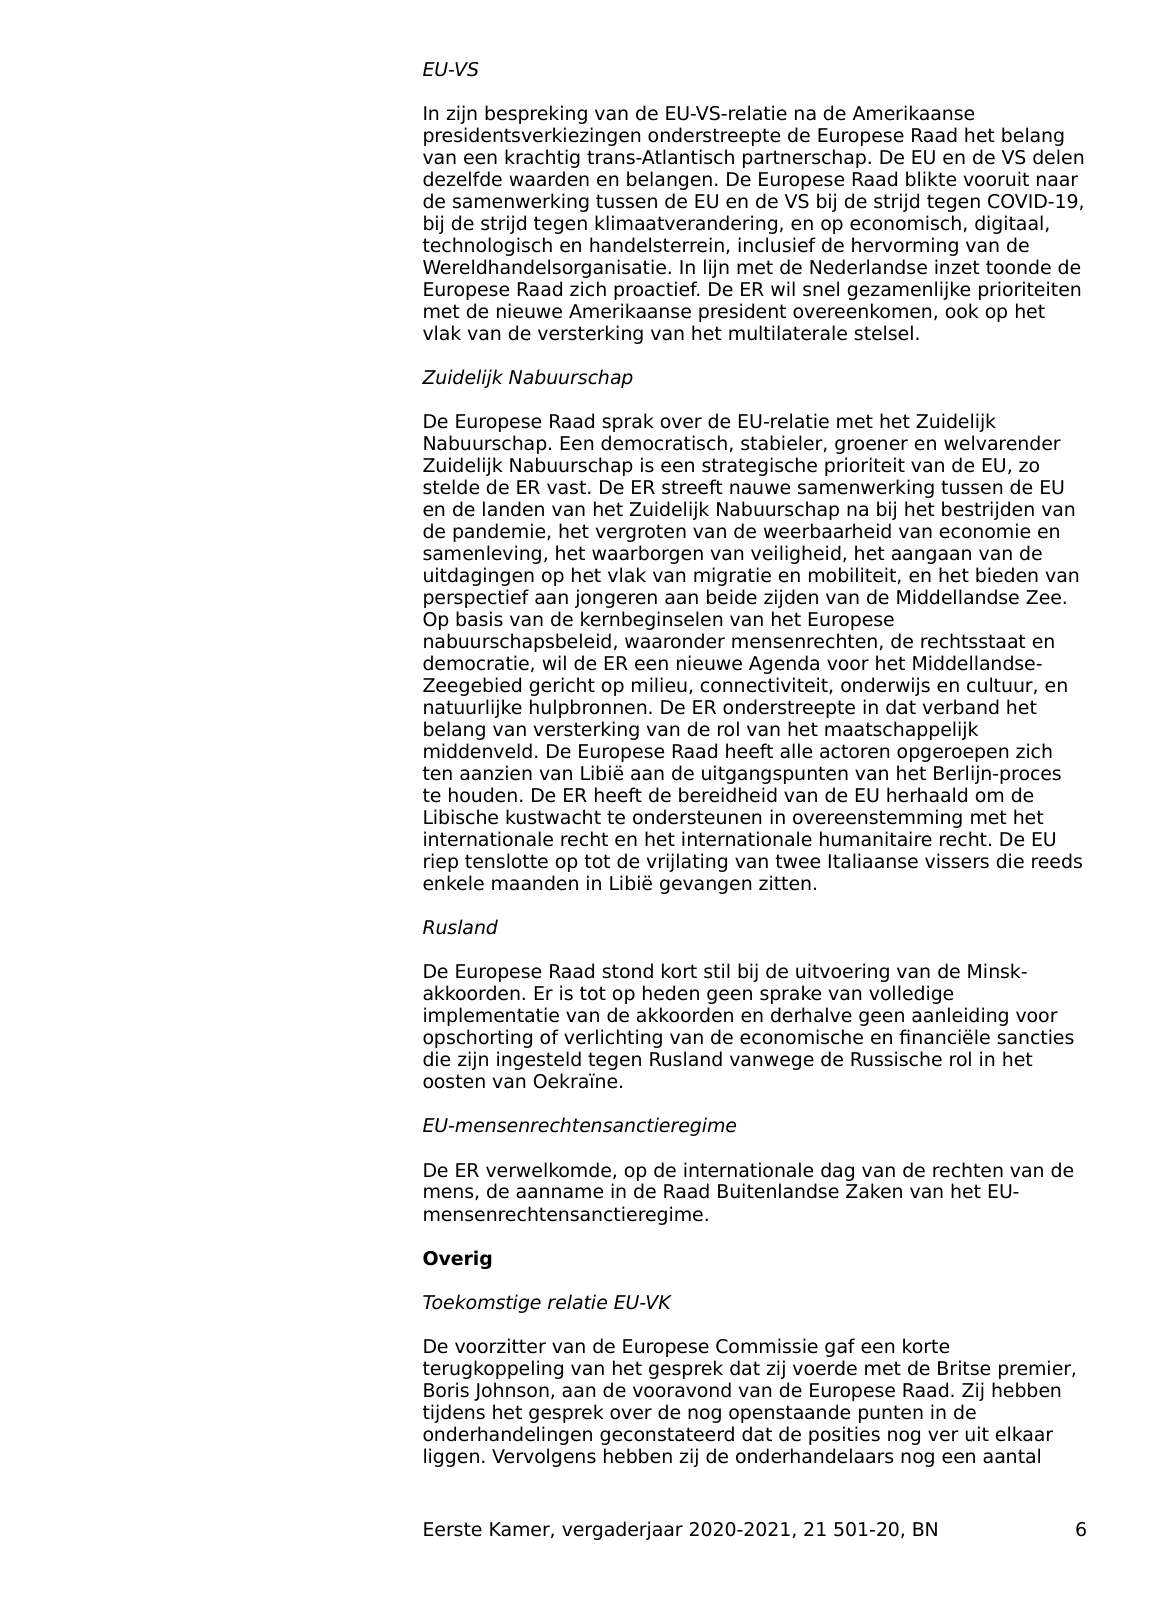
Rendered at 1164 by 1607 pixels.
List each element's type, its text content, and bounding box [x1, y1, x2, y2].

subtitle EU-VS [422, 59, 1087, 81]
text In zijn bespreking van de EU-VS-relatie na de Amerikaanse presidentsverkiezingen onderstreepte de Europese Raad het belang van een krachtig trans-Atlantisch partnerschap. De EU en de VS delen dezelfde waarden en belangen. De Europese Raad blikte vooruit naar de samenwerking tussen de EU en de VS bij de strijd tegen COVID-19, bij de strijd tegen klimaatverandering, en op economisch, digitaal, technologisch en handelsterrein, inclusief de hervorming van de Wereldhandelsorganisatie. In lijn met de Nederlandse inzet toonde de Europese Raad zich proactief. De ER wil snel gezamenlijke prioriteiten met de nieuwe Amerikaanse president overeenkomen, ook op het vlak van de versterking van het multilaterale stelsel. [422, 103, 1087, 345]
subtitle Toekomstige relatie EU-VK [422, 1292, 1087, 1314]
text De Europese Raad sprak over de EU-relatie met het Zuidelijk Nabuurschap. Een democratisch, stabieler, groener en welvarender Zuidelijk Nabuurschap is een strategische prioriteit van de EU, zo stelde de ER vast. De ER streeft nauwe samenwerking tussen de EU en de landen van het Zuidelijk Nabuurschap na bij het bestrijden van de pandemie, het vergroten van de weerbaarheid van economie en samenleving, het waarborgen van veiligheid, het aangaan van de uitdagingen op het vlak van migratie en mobiliteit, en het bieden van perspectief aan jongeren aan beide zijden van de Middellandse Zee. Op basis van de kernbeginselen van het Europese nabuurschapsbeleid, waaronder mensenrechten, de rechtsstaat en democratie, wil de ER een nieuwe Agenda voor het Middellandse-Zeegebied gericht op milieu, connectiviteit, onderwijs en cultuur, en natuurlijke hulpbronnen. De ER onderstreepte in dat verband het belang van versterking van de rol van het maatschappelijk middenveld. De Europese Raad heeft alle actoren opgeroepen zich ten aanzien van Libië aan de uitgangspunten van het Berlijn-proces te houden. De ER heeft de bereidheid van de EU herhaald om de Libische kustwacht te ondersteunen in overeenstemming met het internationale recht en het internationale humanitaire recht. De EU riep tenslotte op tot de vrijlating van twee Italiaanse vissers die reeds enkele maanden in Libië gevangen zitten. [422, 411, 1087, 895]
subtitle EU-mensenrechtensanctieregime [422, 1115, 1087, 1137]
text De ER verwelkomde, op de internationale dag van de rechten van de mens, de aanname in de Raad Buitenlandse Zaken van het EU-mensenrechtensanctieregime. [422, 1159, 1087, 1225]
subtitle Overig [422, 1248, 1087, 1269]
text De Europese Raad stond kort stil bij de uitvoering van de Minsk-akkoorden. Er is tot op heden geen sprake van volledige implementatie van de akkoorden en derhalve geen aanleiding voor opschorting of verlichting van de economische en financiële sancties die zijn ingesteld tegen Rusland vanwege de Russische rol in het oosten van Oekraïne. [422, 961, 1087, 1093]
text De voorzitter van de Europese Commissie gaf een korte terugkoppeling van het gesprek dat zij voerde met de Britse premier, Boris Johnson, aan de vooravond van de Europese Raad. Zij hebben tijdens het gesprek over de nog openstaande punten in de onderhandelingen geconstateerd dat de posities nog ver uit elkaar liggen. Vervolgens hebben zij de onderhandelaars nog een aantal [422, 1336, 1087, 1468]
subtitle Rusland [422, 917, 1087, 939]
subtitle Zuidelijk Nabuurschap [422, 367, 1087, 389]
